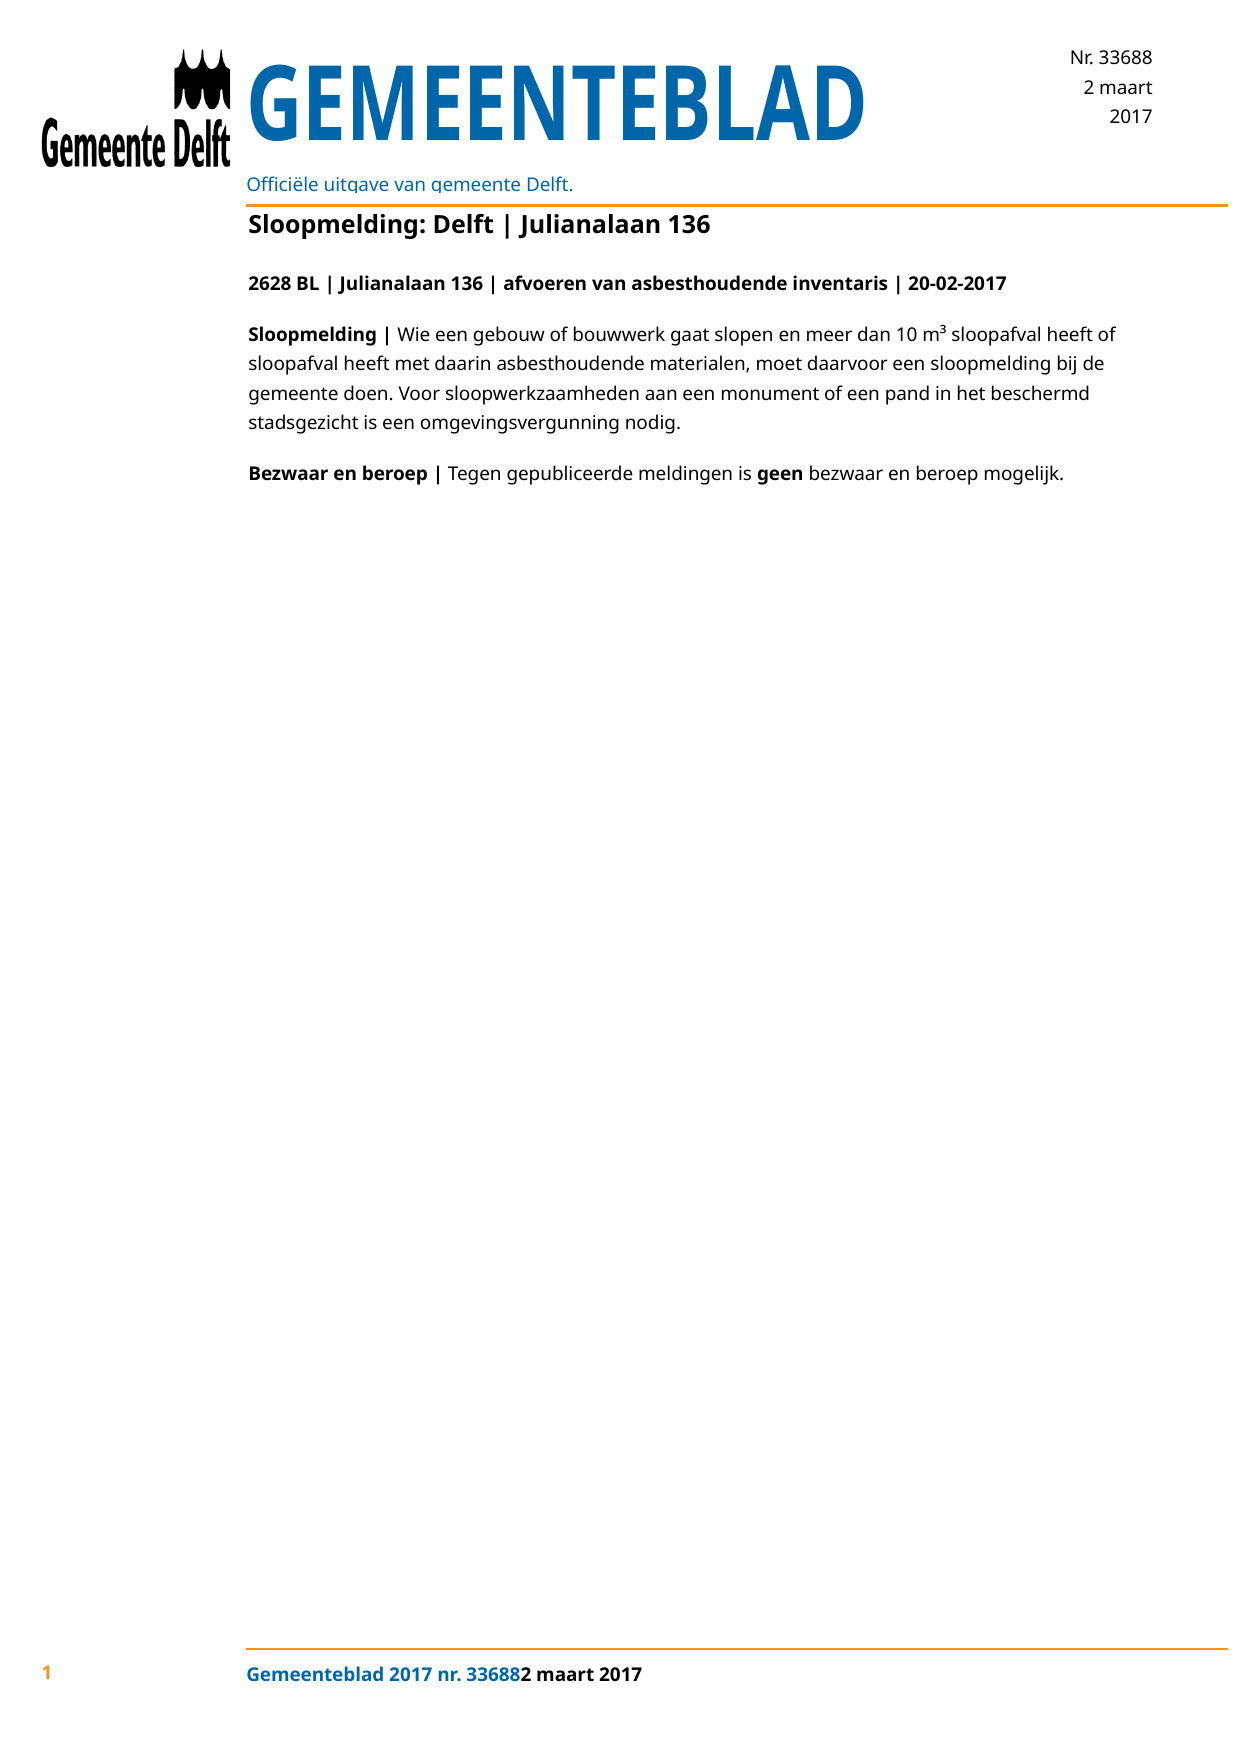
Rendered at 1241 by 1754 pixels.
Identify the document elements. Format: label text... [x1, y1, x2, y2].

text Bezwaar en beroep | Tegen gepubliceerde meldingen is geen bezwaar en beroep mogelijk. [248, 460, 1152, 486]
picture [41, 47, 231, 172]
text Sloopmelding: Delft | Julianalaan 136 [248, 207, 1152, 241]
text Sloopmelding | Wie een gebouw of bouwwerk gaat slopen en meer dan 10 m³ sloopafval heeft of sloopafval heeft met daarin asbesthoudende materialen, moet daarvoor een sloopmelding bij de gemeente doen. Voor sloopwerkzaamheden aan een monument of een pand in het beschermd stadsgezicht is een omgevingsvergunning nodig. [248, 321, 1152, 435]
text 2628 BL | Julianalaan 136 | afvoeren van asbesthoudende inventaris | 20-02-2017 [248, 270, 1152, 296]
